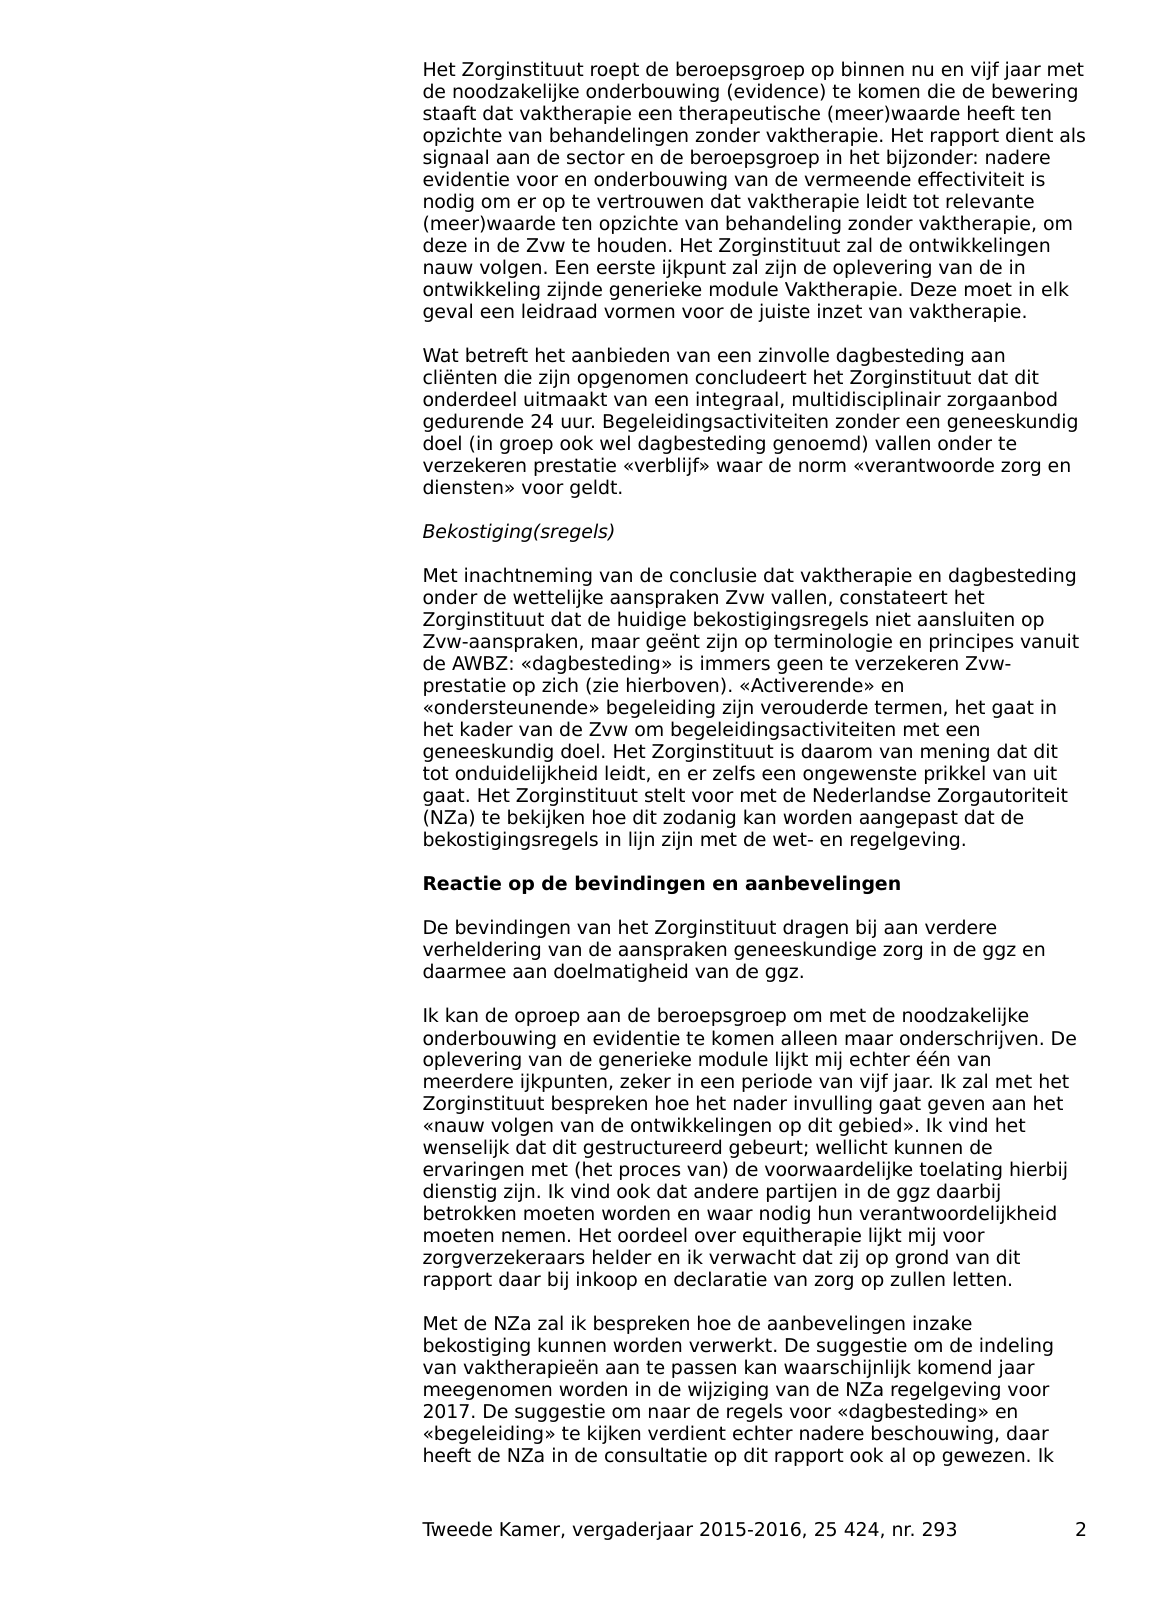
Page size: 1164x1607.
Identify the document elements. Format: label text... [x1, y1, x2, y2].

subtitle Reactie op de bevindingen en aanbevelingen [422, 873, 1087, 895]
text Ik kan de oproep aan de beroepsgroep om met de noodzakelijke onderbouwing en evidentie te komen alleen maar onderschrijven. De oplevering van de generieke module lijkt mij echter één van meerdere ijkpunten, zeker in een periode van vijf jaar. Ik zal met het Zorginstituut bespreken hoe het nader invulling gaat geven aan het «nauw volgen van de ontwikkelingen op dit gebied». Ik vind het wenselijk dat dit gestructureerd gebeurt; wellicht kunnen de ervaringen met (het proces van) de voorwaardelijke toelating hierbij dienstig zijn. Ik vind ook dat andere partijen in de ggz daarbij betrokken moeten worden en waar nodig hun verantwoordelijkheid moeten nemen. Het oordeel over equitherapie lijkt mij voor zorgverzekeraars helder en ik verwacht dat zij op grond van dit rapport daar bij inkoop en declaratie van zorg op zullen letten. [422, 1005, 1087, 1291]
text Het Zorginstituut roept de beroepsgroep op binnen nu en vijf jaar met de noodzakelijke onderbouwing (evidence) te komen die de bewering staaft dat vaktherapie een therapeutische (meer)waarde heeft ten opzichte van behandelingen zonder vaktherapie. Het rapport dient als signaal aan de sector en de beroepsgroep in het bijzonder: nadere evidentie voor en onderbouwing van de vermeende effectiviteit is nodig om er op te vertrouwen dat vaktherapie leidt tot relevante (meer)waarde ten opzichte van behandeling zonder vaktherapie, om deze in de Zvw te houden. Het Zorginstituut zal de ontwikkelingen nauw volgen. Een eerste ijkpunt zal zijn de oplevering van de in ontwikkeling zijnde generieke module Vaktherapie. Deze moet in elk geval een leidraad vormen voor de juiste inzet van vaktherapie. [422, 59, 1087, 323]
text Wat betreft het aanbieden van een zinvolle dagbesteding aan cliënten die zijn opgenomen concludeert het Zorginstituut dat dit onderdeel uitmaakt van een integraal, multidisciplinair zorgaanbod gedurende 24 uur. Begeleidingsactiviteiten zonder een geneeskundig doel (in groep ook wel dagbesteding genoemd) vallen onder te verzekeren prestatie «verblijf» waar de norm «verantwoorde zorg en diensten» voor geldt. [422, 345, 1087, 499]
text Met inachtneming van de conclusie dat vaktherapie en dagbesteding onder de wettelijke aanspraken Zvw vallen, constateert het Zorginstituut dat de huidige bekostigingsregels niet aansluiten op Zvw-aanspraken, maar geënt zijn op terminologie en principes vanuit de AWBZ: «dagbesteding» is immers geen te verzekeren Zvw-prestatie op zich (zie hierboven). «Activerende» en «ondersteunende» begeleiding zijn verouderde termen, het gaat in het kader van de Zvw om begeleidingsactiviteiten met een geneeskundig doel. Het Zorginstituut is daarom van mening dat dit tot onduidelijkheid leidt, en er zelfs een ongewenste prikkel van uit gaat. Het Zorginstituut stelt voor met de Nederlandse Zorgautoriteit (NZa) te bekijken hoe dit zodanig kan worden aangepast dat de bekostigingsregels in lijn zijn met de wet- en regelgeving. [422, 565, 1087, 851]
subtitle Bekostiging(sregels) [422, 521, 1087, 543]
text De bevindingen van het Zorginstituut dragen bij aan verdere verheldering van de aanspraken geneeskundige zorg in de ggz en daarmee aan doelmatigheid van de ggz. [422, 917, 1087, 983]
text Met de NZa zal ik bespreken hoe de aanbevelingen inzake bekostiging kunnen worden verwerkt. De suggestie om de indeling van vaktherapieën aan te passen kan waarschijnlijk komend jaar meegenomen worden in de wijziging van de NZa regelgeving voor 2017. De suggestie om naar de regels voor «dagbesteding» en «begeleiding» te kijken verdient echter nadere beschouwing, daar heeft de NZa in de consultatie op dit rapport ook al op gewezen. Ik [422, 1313, 1087, 1467]
